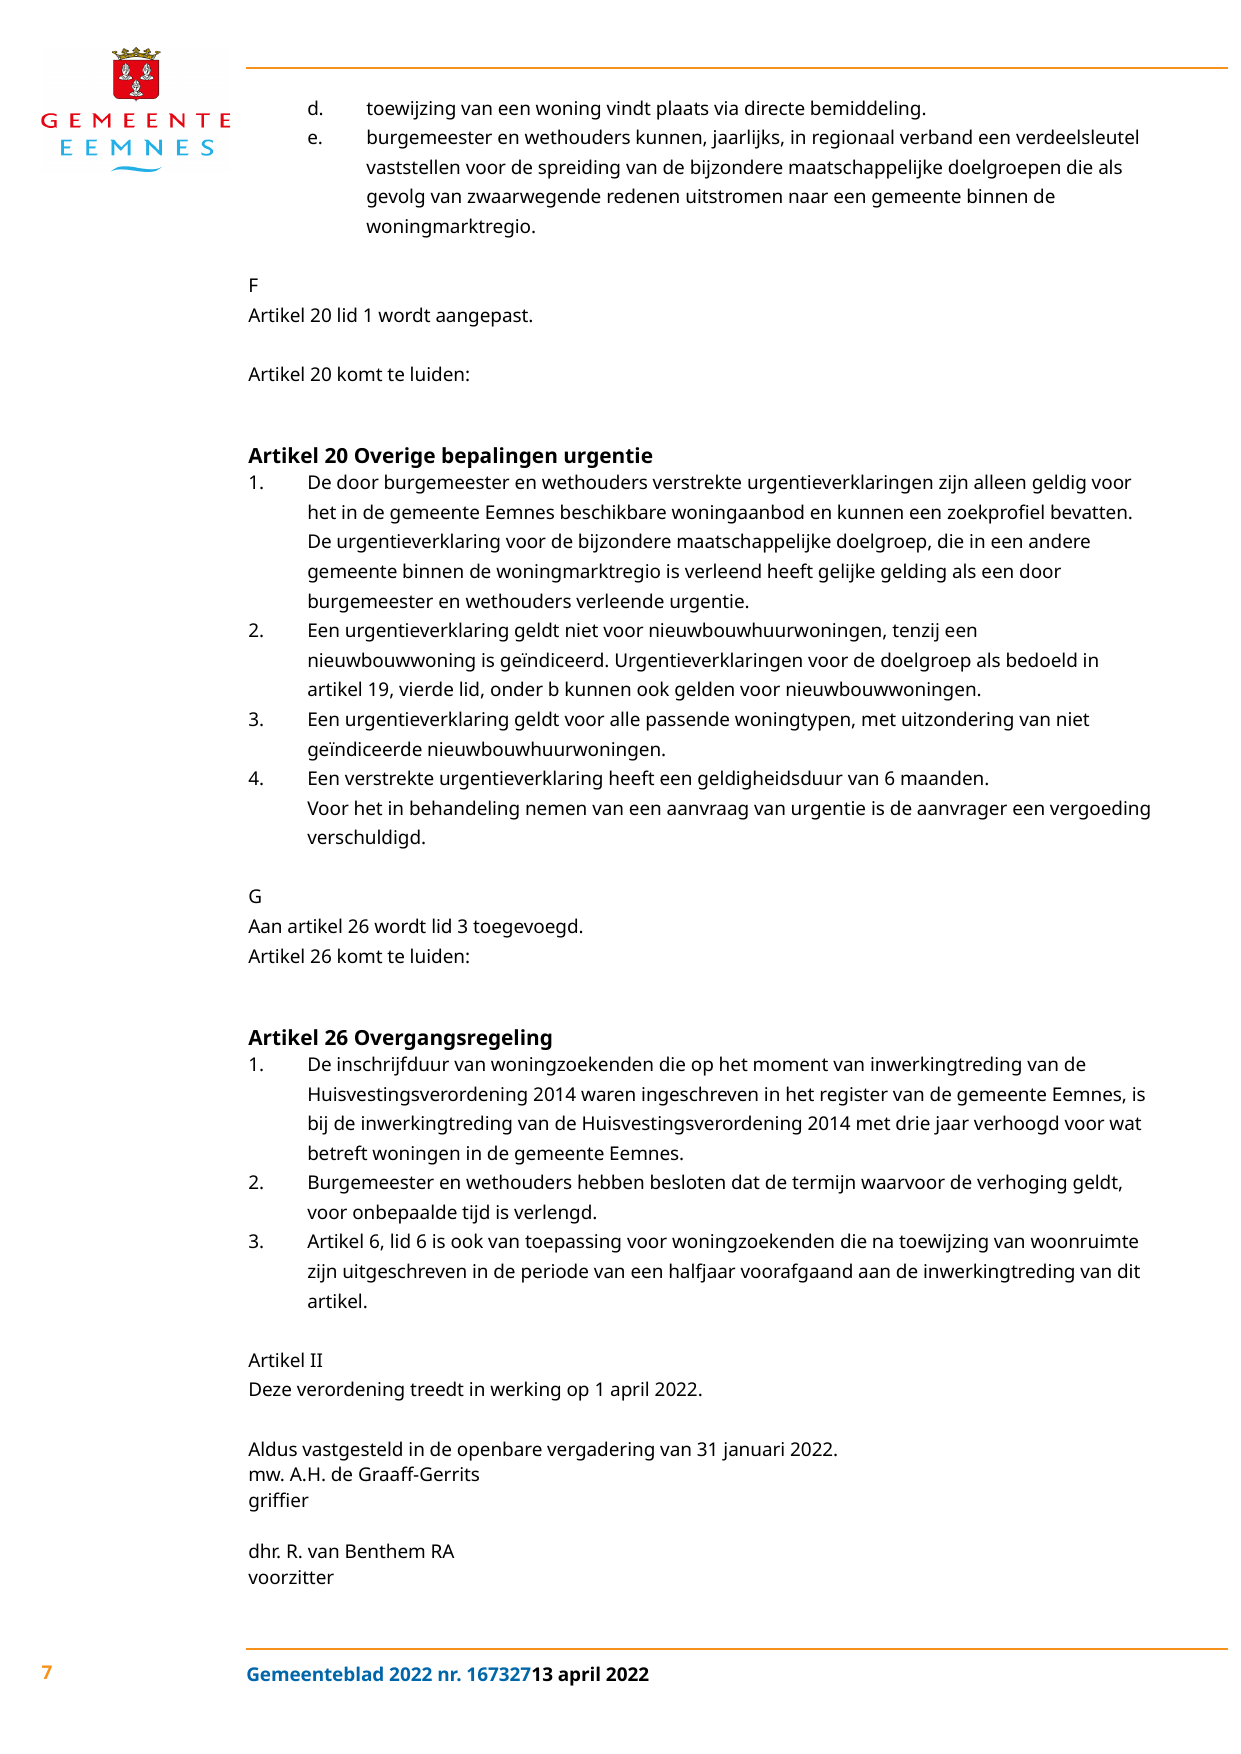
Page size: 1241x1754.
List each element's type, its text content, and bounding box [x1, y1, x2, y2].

list Burgemeester en wethouders hebben besloten dat de termijn waarvoor de verhoging geldt, voor onbepaalde tijd is verlengd. [248, 1169, 1152, 1225]
text Artikel 20 Overige bepalingen urgentie [248, 441, 1152, 469]
text Artikel II [248, 1347, 1152, 1373]
list burgemeester en wethouders kunnen, jaarlijks, in regionaal verband een verdeelsleutel vaststellen voor de spreiding van de bijzondere maatschappelijke doelgroepen die als gevolg van zwaarwegende redenen uitstromen naar een gemeente binnen de woningmarktregio. [307, 124, 1152, 239]
text Aldus vastgesteld in de openbare vergadering van 31 januari 2022. [248, 1436, 1152, 1462]
list De door burgemeester en wethouders verstrekte urgentieverklaringen zijn alleen geldig voor het in de gemeente Eemnes beschikbare woningaanbod en kunnen een zoekprofiel bevatten. De urgentieverklaring voor de bijzondere maatschappelijke doelgroep, die in een andere gemeente binnen de woningmarktregio is verleend heeft gelijke gelding als een door burgemeester en wethouders verleende urgentie. [248, 469, 1152, 613]
text Artikel 20 komt te luiden: [248, 361, 1152, 387]
list Voor het in behandeling nemen van een aanvraag van urgentie is de aanvrager een vergoeding verschuldigd. [248, 795, 1152, 850]
list Artikel 6, lid 6 is ook van toepassing voor woningzoekenden die na toewijzing van woonruimte zijn uitgeschreven in de periode van een halfjaar voorafgaand aan de inwerkingtreding van dit artikel. [248, 1229, 1152, 1314]
text Artikel 26 komt te luiden: [248, 943, 1152, 968]
text F [248, 272, 1152, 298]
text Artikel 20 lid 1 wordt aangepast. [248, 302, 1152, 328]
text voorzitter [248, 1564, 1152, 1590]
text G [248, 884, 1152, 909]
picture [41, 47, 231, 172]
text griffier [248, 1487, 1152, 1513]
text Artikel 26 Overgangsregeling [248, 1023, 1152, 1051]
text Aan artikel 26 wordt lid 3 toegevoegd. [248, 913, 1152, 939]
list Een urgentieverklaring geldt niet voor nieuwbouwhuurwoningen, tenzij een nieuwbouwwoning is geïndiceerd. Urgentieverklaringen voor de doelgroep als bedoeld in artikel 19, vierde lid, onder b kunnen ook gelden voor nieuwbouwwoningen. [248, 617, 1152, 702]
list Een urgentieverklaring geldt voor alle passende woningtypen, met uitzondering van niet geïndiceerde nieuwbouwhuurwoningen. [248, 706, 1152, 761]
text mw. A.H. de Graaff-Gerrits [248, 1462, 1152, 1487]
text Deze verordening treedt in werking op 1 april 2022. [248, 1377, 1152, 1402]
list De inschrijfduur van woningzoekenden die op het moment van inwerkingtreding van de Huisvestingsverordening 2014 waren ingeschreven in het register van de gemeente Eemnes, is bij de inwerkingtreding van de Huisvestingsverordening 2014 met drie jaar verhoogd voor wat betreft woningen in de gemeente Eemnes. [248, 1051, 1152, 1166]
list toewijzing van een woning vindt plaats via directe bemiddeling. [307, 95, 1152, 121]
list Een verstrekte urgentieverklaring heeft een geldigheidsduur van 6 maanden. [248, 765, 1152, 791]
text dhr. R. van Benthem RA [248, 1539, 1152, 1564]
